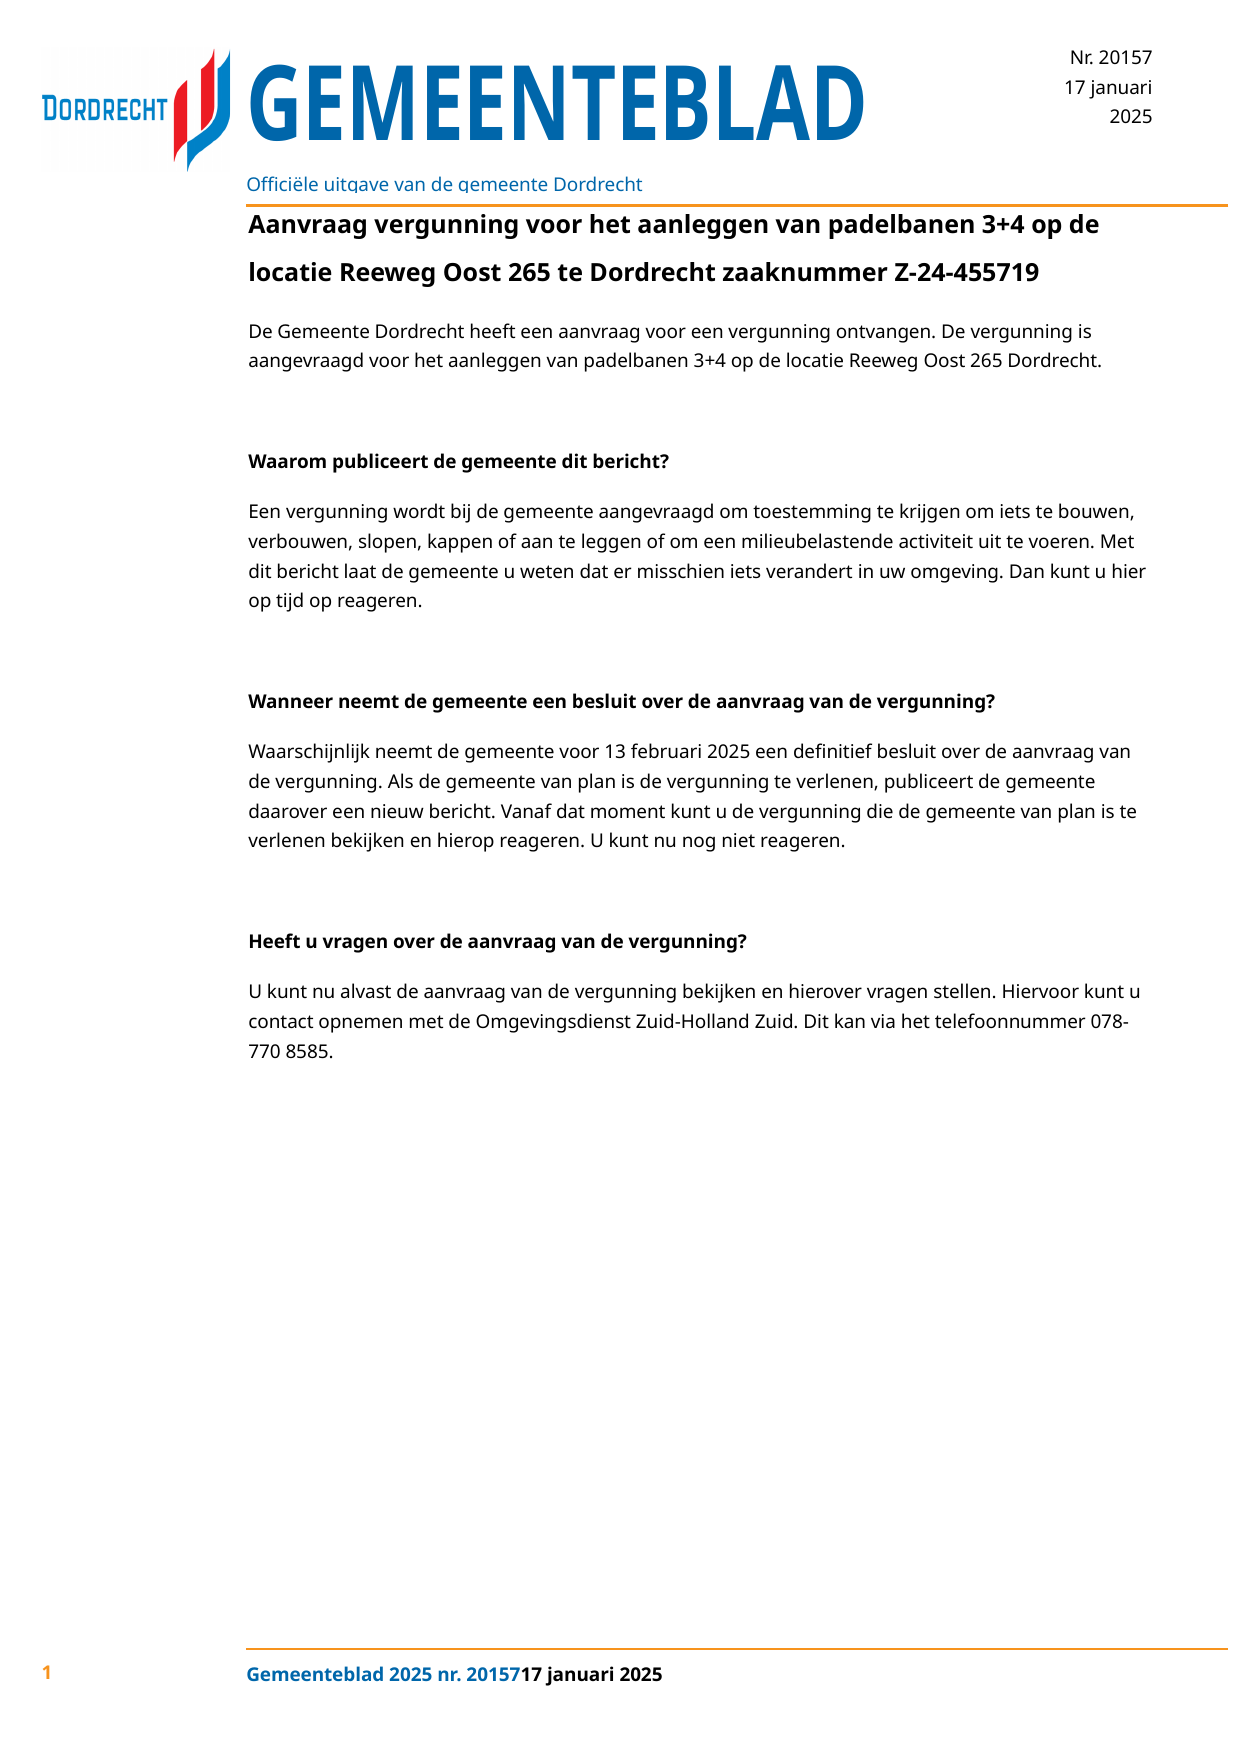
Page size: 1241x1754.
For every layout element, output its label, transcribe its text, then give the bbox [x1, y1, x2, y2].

text Waarom publiceert de gemeente dit bericht? [248, 448, 1152, 474]
text U kunt nu alvast de aanvraag van de vergunning bekijken en hierover vragen stellen. Hiervoor kunt u contact opnemen met de Omgevingsdienst Zuid-Holland Zuid. Dit kan via het telefoonnummer 078-770 8585. [248, 979, 1152, 1064]
text Waarschijnlijk neemt de gemeente voor 13 februari 2025 een definitief besluit over de aanvraag van de vergunning. Als de gemeente van plan is de vergunning te verlenen, publiceert de gemeente daarover een nieuw bericht. Vanaf dat moment kunt u de vergunning die de gemeente van plan is te verlenen bekijken en hierop reageren. U kunt nu nog niet reageren. [248, 739, 1152, 853]
picture [41, 47, 231, 172]
text De Gemeente Dordrecht heeft een aanvraag voor een vergunning ontvangen. De vergunning is aangevraagd voor het aanleggen van padelbanen 3+4 op de locatie Reeweg Oost 265 Dordrecht. [248, 318, 1152, 373]
text Wanneer neemt de gemeente een besluit over de aanvraag van de vergunning? [248, 688, 1152, 714]
text Een vergunning wordt bij de gemeente aangevraagd om toestemming te krijgen om iets te bouwen, verbouwen, slopen, kappen of aan te leggen of om een milieubelastende activiteit uit te voeren. Met dit bericht laat de gemeente u weten dat er misschien iets verandert in uw omgeving. Dan kunt u hier op tijd op reageren. [248, 499, 1152, 613]
text Aanvraag vergunning voor het aanleggen van padelbanen 3+4 op de locatie Reeweg Oost 265 te Dordrecht zaaknummer Z-24-455719 [248, 207, 1152, 288]
text Heeft u vragen over de aanvraag van de vergunning? [248, 928, 1152, 954]
